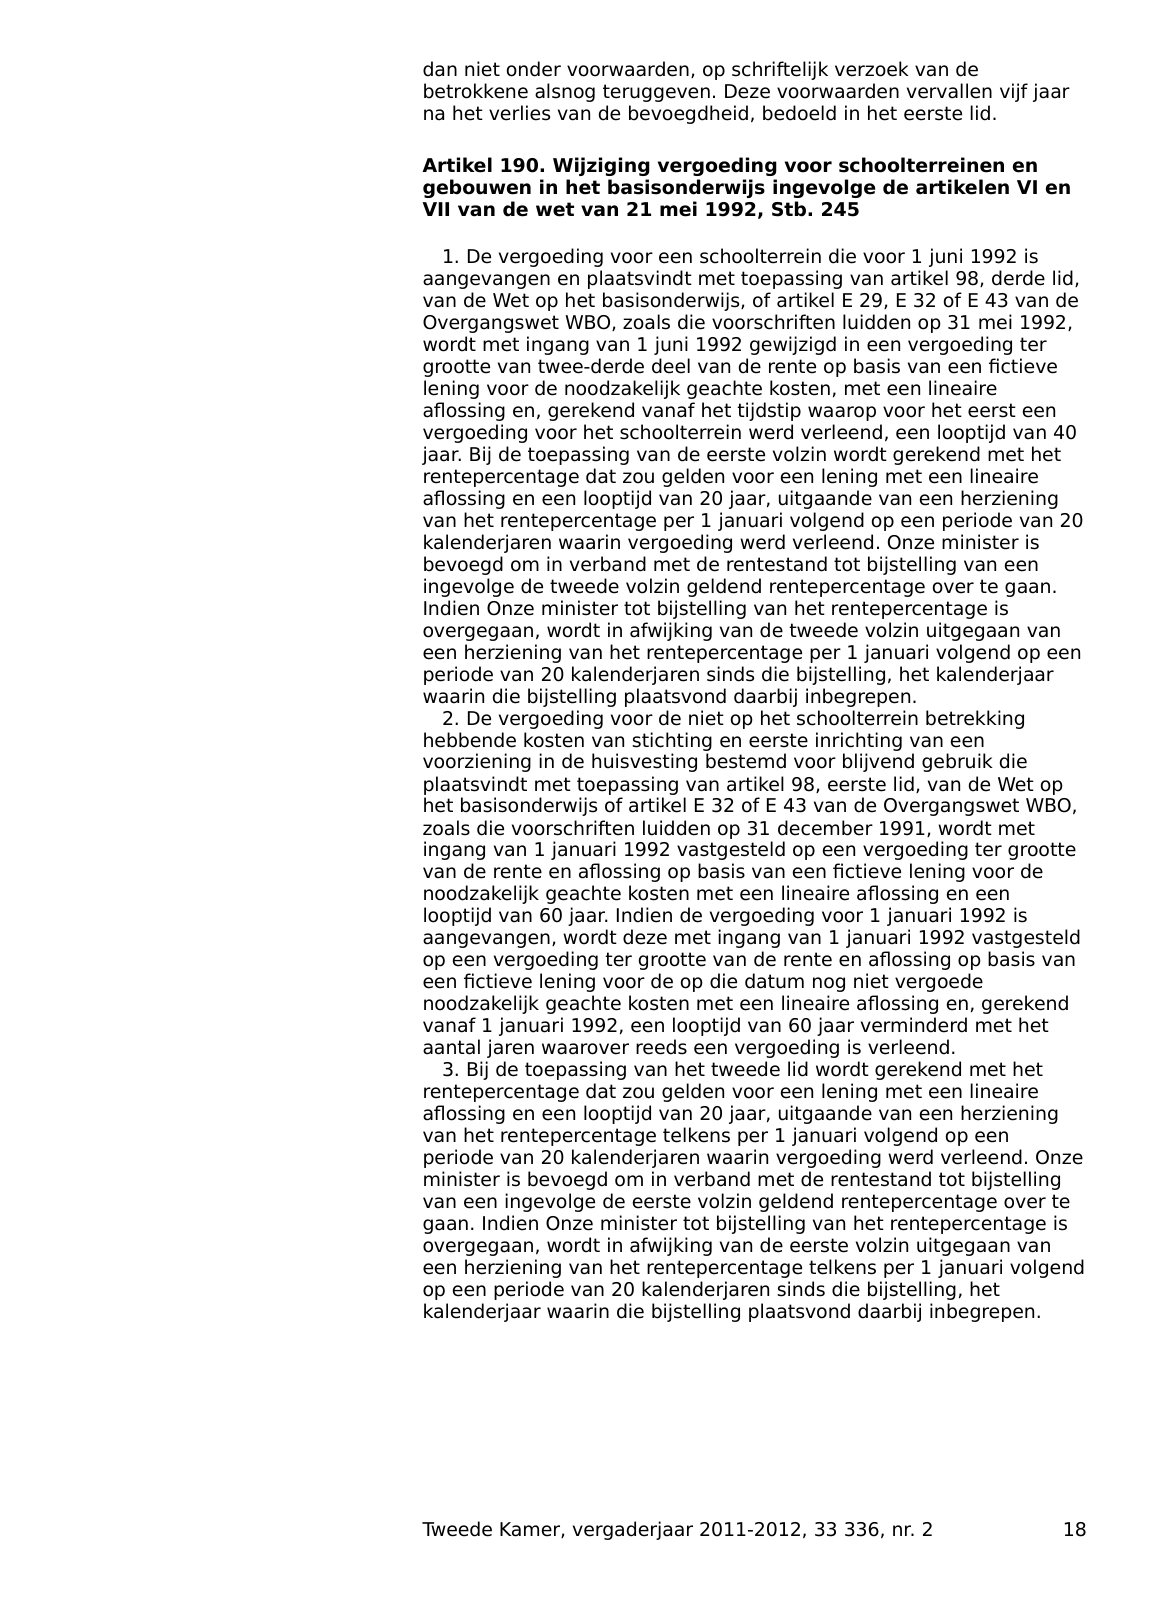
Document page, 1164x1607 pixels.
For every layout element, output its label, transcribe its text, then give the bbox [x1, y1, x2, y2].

text 1. De vergoeding voor een schoolterrein die voor 1 juni 1992 is aangevangen en plaatsvindt met toepassing van artikel 98, derde lid, van de Wet op het basisonderwijs, of artikel E 29, E 32 of E 43 van de Overgangswet WBO, zoals die voorschriften luidden op 31 mei 1992, wordt met ingang van 1 juni 1992 gewijzigd in een vergoeding ter grootte van twee-derde deel van de rente op basis van een fictieve lening voor de noodzakelijk geachte kosten, met een lineaire aflossing en, gerekend vanaf het tijdstip waarop voor het eerst een vergoeding voor het schoolterrein werd verleend, een looptijd van 40 jaar. Bij de toepassing van de eerste volzin wordt gerekend met het rentepercentage dat zou gelden voor een lening met een lineaire aflossing en een looptijd van 20 jaar, uitgaande van een herziening van het rentepercentage per 1 januari volgend op een periode van 20 kalenderjaren waarin vergoeding werd verleend. Onze minister is bevoegd om in verband met de rentestand tot bijstelling van een ingevolge de tweede volzin geldend rentepercentage over te gaan. Indien Onze minister tot bijstelling van het rentepercentage is overgegaan, wordt in afwijking van de tweede volzin uitgegaan van een herziening van het rentepercentage per 1 januari volgend op een periode van 20 kalenderjaren sinds die bijstelling, het kalenderjaar waarin die bijstelling plaatsvond daarbij inbegrepen. [422, 246, 1087, 707]
text dan niet onder voorwaarden, op schriftelijk verzoek van de betrokkene alsnog teruggeven. Deze voorwaarden vervallen vijf jaar na het verlies van de bevoegdheid, bedoeld in het eerste lid. [422, 59, 1087, 125]
text 3. Bij de toepassing van het tweede lid wordt gerekend met het rentepercentage dat zou gelden voor een lening met een lineaire aflossing en een looptijd van 20 jaar, uitgaande van een herziening van het rentepercentage telkens per 1 januari volgend op een periode van 20 kalenderjaren waarin vergoeding werd verleend. Onze minister is bevoegd om in verband met de rentestand tot bijstelling van een ingevolge de eerste volzin geldend rentepercentage over te gaan. Indien Onze minister tot bijstelling van het rentepercentage is overgegaan, wordt in afwijking van de eerste volzin uitgegaan van een herziening van het rentepercentage telkens per 1 januari volgend op een periode van 20 kalenderjaren sinds die bijstelling, het kalenderjaar waarin die bijstelling plaatsvond daarbij inbegrepen. [422, 1059, 1087, 1323]
text 2. De vergoeding voor de niet op het schoolterrein betrekking hebbende kosten van stichting en eerste inrichting van een voorziening in de huisvesting bestemd voor blijvend gebruik die plaatsvindt met toepassing van artikel 98, eerste lid, van de Wet op het basisonderwijs of artikel E 32 of E 43 van de Overgangswet WBO, zoals die voorschriften luidden op 31 december 1991, wordt met ingang van 1 januari 1992 vastgesteld op een vergoeding ter grootte van de rente en aflossing op basis van een fictieve lening voor de noodzakelijk geachte kosten met een lineaire aflossing en een looptijd van 60 jaar. Indien de vergoeding voor 1 januari 1992 is aangevangen, wordt deze met ingang van 1 januari 1992 vastgesteld op een vergoeding ter grootte van de rente en aflossing op basis van een fictieve lening voor de op die datum nog niet vergoede noodzakelijk geachte kosten met een lineaire aflossing en, gerekend vanaf 1 januari 1992, een looptijd van 60 jaar verminderd met het aantal jaren waarover reeds een vergoeding is verleend. [422, 707, 1087, 1059]
subtitle Artikel 190. Wijziging vergoeding voor schoolterreinen en gebouwen in het basisonderwijs ingevolge de artikelen VI en VII van de wet van 21 mei 1992, Stb. 245 [422, 155, 1087, 221]
